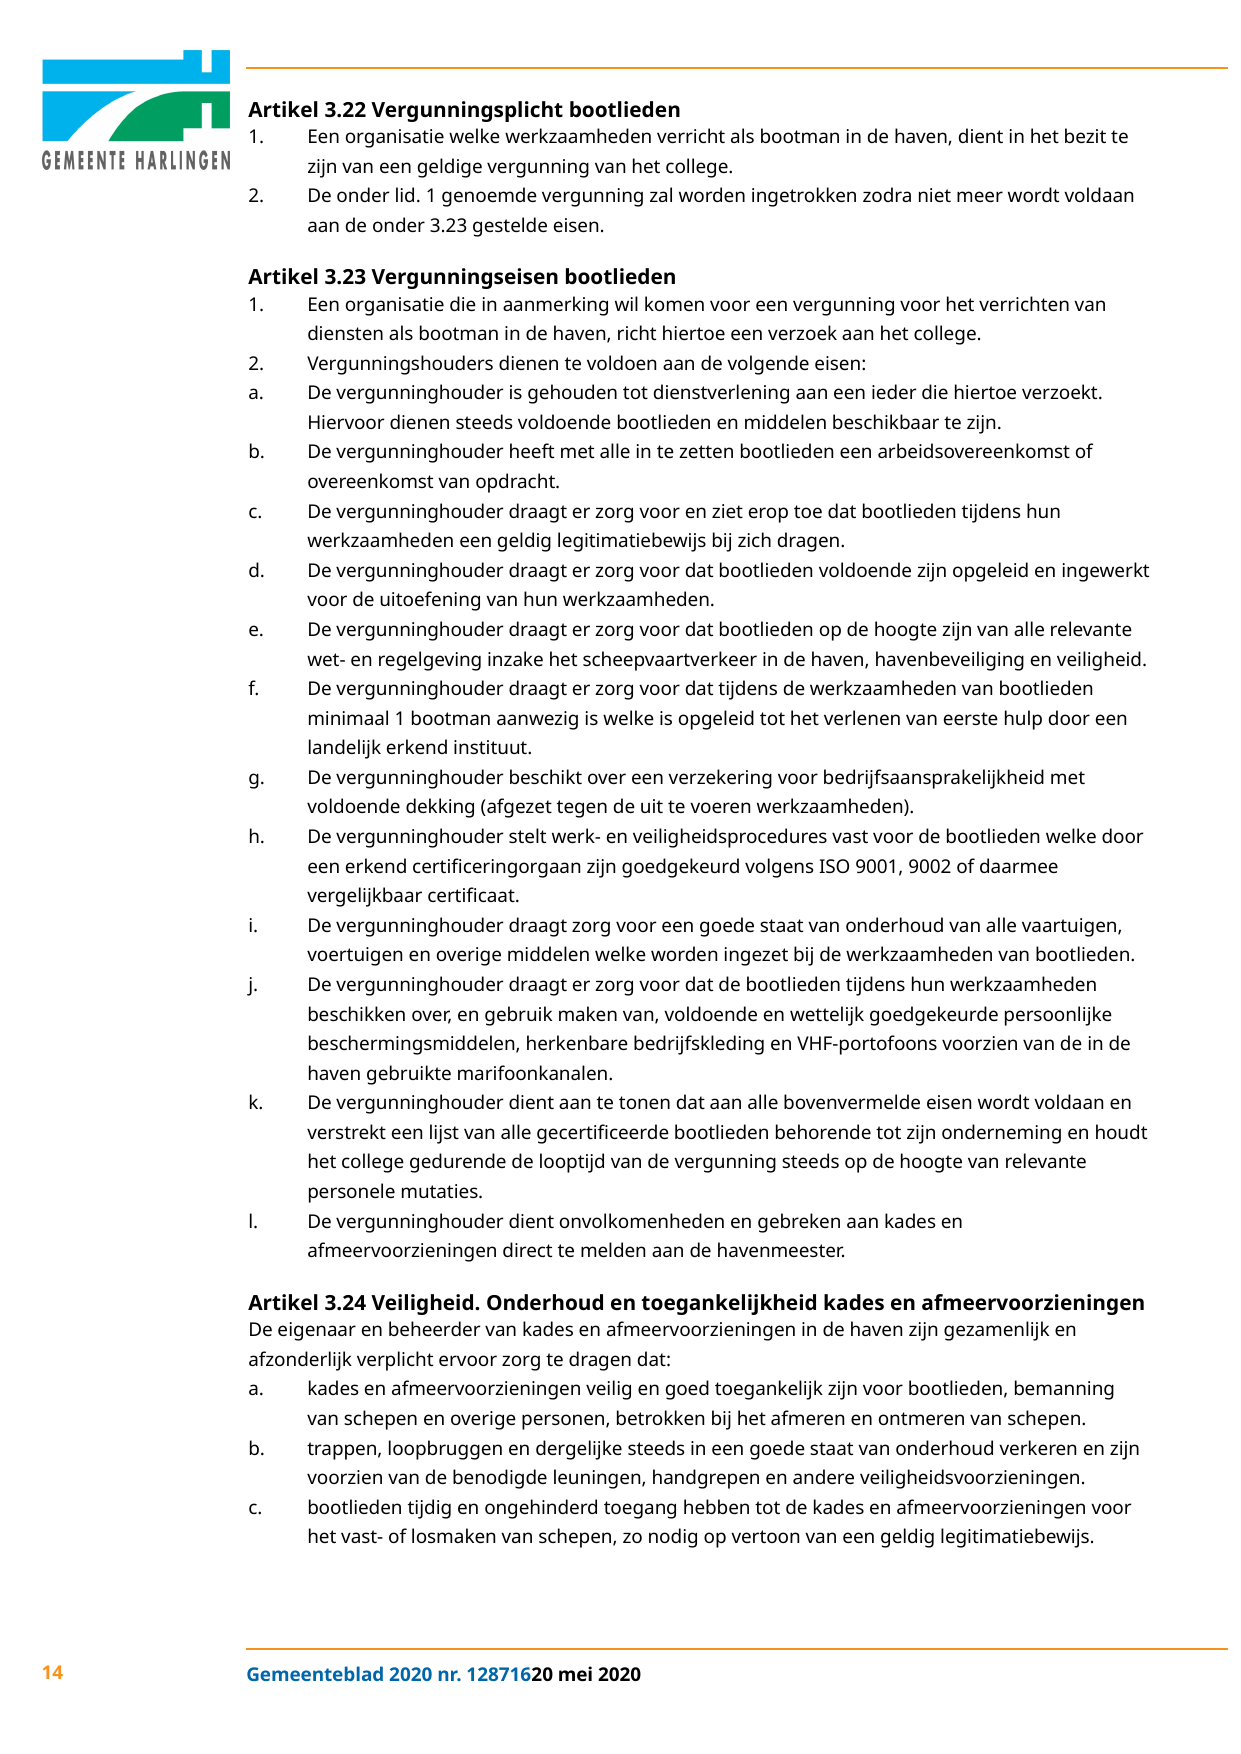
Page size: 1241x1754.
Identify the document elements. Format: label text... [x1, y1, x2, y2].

list Vergunningshouders dienen te voldoen aan de volgende eisen: [248, 350, 1152, 376]
list De vergunninghouder is gehouden tot dienstverlening aan een ieder die hiertoe verzoekt. Hiervoor dienen steeds voldoende bootlieden en middelen beschikbaar te zijn. [248, 379, 1152, 435]
list De vergunninghouder draagt er zorg voor dat tijdens de werkzaamheden van bootlieden minimaal 1 bootman aanwezig is welke is opgeleid tot het verlenen van eerste hulp door een landelijk erkend instituut. [248, 675, 1152, 760]
list De vergunninghouder draagt er zorg voor dat bootlieden op de hoogte zijn van alle relevante wet- en regelgeving inzake het scheepvaartverkeer in de haven, havenbeveiliging en veiligheid. [248, 616, 1152, 672]
list De vergunninghouder draagt zorg voor een goede staat van onderhoud van alle vaartuigen, voertuigen en overige middelen welke worden ingezet bij de werkzaamheden van bootlieden. [248, 912, 1152, 967]
list De vergunninghouder draagt er zorg voor dat bootlieden voldoende zijn opgeleid en ingewerkt voor de uitoefening van hun werkzaamheden. [248, 557, 1152, 612]
list De vergunninghouder draagt er zorg voor dat de bootlieden tijdens hun werkzaamheden beschikken over, en gebruik maken van, voldoende en wettelijk goedgekeurde persoonlijke beschermingsmiddelen, herkenbare bedrijfskleding en VHF-portofoons voorzien van de in de haven gebruikte marifoonkanalen. [248, 971, 1152, 1086]
list kades en afmeervoorzieningen veilig en goed toegankelijk zijn voor bootlieden, bemanning van schepen en overige personen, betrokken bij het afmeren en ontmeren van schepen. [248, 1376, 1152, 1431]
list De vergunninghouder beschikt over een verzekering voor bedrijfsaansprakelijkheid met voldoende dekking (afgezet tegen de uit te voeren werkzaamheden). [248, 764, 1152, 819]
list De onder lid. 1 genoemde vergunning zal worden ingetrokken zodra niet meer wordt voldaan aan de onder 3.23 gestelde eisen. [248, 182, 1152, 238]
list De vergunninghouder stelt werk- en veiligheidsprocedures vast voor de bootlieden welke door een erkend certificeringorgaan zijn goedgekeurd volgens ISO 9001, 9002 of daarmee vergelijkbaar certificaat. [248, 823, 1152, 908]
list bootlieden tijdig en ongehinderd toegang hebben tot de kades en afmeervoorzieningen voor het vast- of losmaken van schepen, zo nodig op vertoon van een geldig legitimatiebewijs. [248, 1494, 1152, 1549]
list De vergunninghouder dient aan te tonen dat aan alle bovenvermelde eisen wordt voldaan en verstrekt een lijst van alle gecertificeerde bootlieden behorende tot zijn onderneming en houdt het college gedurende de looptijd van de vergunning steeds op de hoogte van relevante personele mutaties. [248, 1089, 1152, 1204]
text Artikel 3.24 Veiligheid. Onderhoud en toegankelijkheid kades en afmeervoorzieningen [248, 1288, 1152, 1316]
text Artikel 3.23 Vergunningseisen bootlieden [248, 262, 1152, 291]
list De vergunninghouder draagt er zorg voor en ziet erop toe dat bootlieden tijdens hun werkzaamheden een geldig legitimatiebewijs bij zich dragen. [248, 498, 1152, 553]
picture [41, 47, 231, 172]
list De vergunninghouder dient onvolkomenheden en gebreken aan kades en afmeervoorzieningen direct te melden aan de havenmeester. [248, 1208, 1152, 1263]
list trappen, loopbruggen en dergelijke steeds in een goede staat van onderhoud verkeren en zijn voorzien van de benodigde leuningen, handgrepen en andere veiligheidsvoorzieningen. [248, 1435, 1152, 1490]
text Artikel 3.22 Vergunningsplicht bootlieden [248, 95, 1152, 123]
list Een organisatie die in aanmerking wil komen voor een vergunning voor het verrichten van diensten als bootman in de haven, richt hiertoe een verzoek aan het college. [248, 291, 1152, 346]
list Een organisatie welke werkzaamheden verricht als bootman in de haven, dient in het bezit te zijn van een geldige vergunning van het college. [248, 123, 1152, 178]
text De eigenaar en beheerder van kades en afmeervoorzieningen in de haven zijn gezamenlijk en afzonderlijk verplicht ervoor zorg te dragen dat: [248, 1316, 1152, 1372]
list De vergunninghouder heeft met alle in te zetten bootlieden een arbeidsovereenkomst of overeenkomst van opdracht. [248, 439, 1152, 494]
